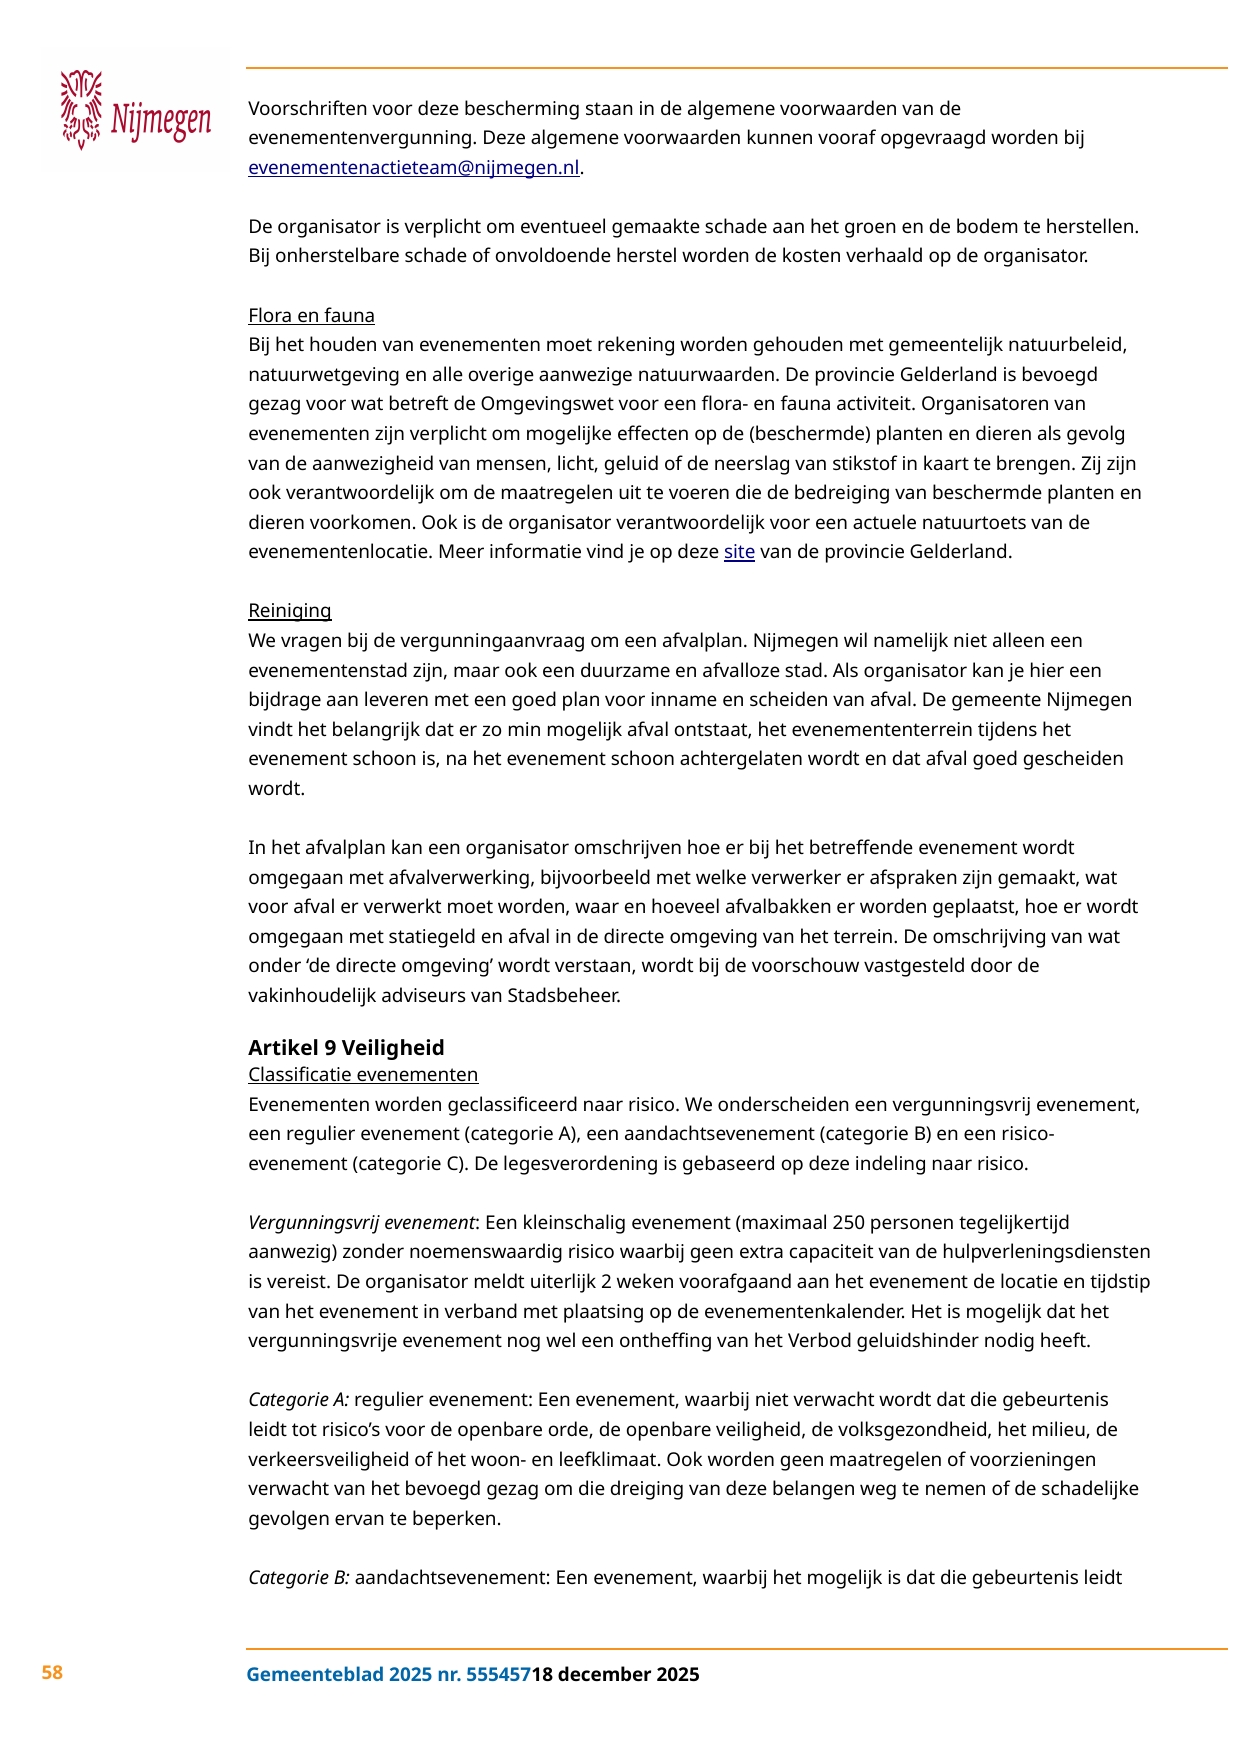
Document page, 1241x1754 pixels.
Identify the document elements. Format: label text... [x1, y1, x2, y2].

text Flora en fauna [248, 302, 1152, 328]
text Voorschriften voor deze bescherming staan in de algemene voorwaarden van de evenementenvergunning. Deze algemene voorwaarden kunnen vooraf opgevraagd worden bij evenementenactieteam@nijmegen.nl. [248, 95, 1152, 180]
picture [41, 47, 231, 172]
text De organisator is verplicht om eventueel gemaakte schade aan het groen en de bodem te herstellen. Bij onherstelbare schade of onvoldoende herstel worden de kosten verhaald op de organisator. [248, 213, 1152, 268]
text Categorie B: aandachtsevenement: Een evenement, waarbij het mogelijk is dat die gebeurtenis leidt [248, 1564, 1152, 1590]
text Evenementen worden geclassificeerd naar risico. We onderscheiden een vergunningsvrij evenement, een regulier evenement (categorie A), een aandachtsevenement (categorie B) en een risico-evenement (categorie C). De legesverordening is gebaseerd op deze indeling naar risico. [248, 1091, 1152, 1176]
text Reiniging [248, 598, 1152, 623]
text Artikel 9 Veiligheid [248, 1033, 1152, 1061]
text Classificatie evenementen [248, 1061, 1152, 1087]
text We vragen bij de vergunningaanvraag om een afvalplan. Nijmegen wil namelijk niet alleen een evenementenstad zijn, maar ook een duurzame en afvalloze stad. Als organisator kan je hier een bijdrage aan leveren met een goed plan voor inname en scheiden van afval. De gemeente Nijmegen vindt het belangrijk dat er zo min mogelijk afval ontstaat, het evenemententerrein tijdens het evenement schoon is, na het evenement schoon achtergelaten wordt en dat afval goed gescheiden wordt. [248, 627, 1152, 801]
text In het afvalplan kan een organisator omschrijven hoe er bij het betreffende evenement wordt omgegaan met afvalverwerking, bijvoorbeeld met welke verwerker er afspraken zijn gemaakt, wat voor afval er verwerkt moet worden, waar en hoeveel afvalbakken er worden geplaatst, hoe er wordt omgegaan met statiegeld en afval in de directe omgeving van het terrein. De omschrijving van wat onder ‘de directe omgeving’ wordt verstaan, wordt bij de voorschouw vastgesteld door de vakinhoudelijk adviseurs van Stadsbeheer. [248, 834, 1152, 1008]
text Categorie A: regulier evenement: Een evenement, waarbij niet verwacht wordt dat die gebeurtenis leidt tot risico’s voor de openbare orde, de openbare veiligheid, de volksgezondheid, het milieu, de verkeersveiligheid of het woon- en leefklimaat. Ook worden geen maatregelen of voorzieningen verwacht van het bevoegd gezag om die dreiging van deze belangen weg te nemen of de schadelijke gevolgen ervan te beperken. [248, 1387, 1152, 1531]
text Vergunningsvrij evenement: Een kleinschalig evenement (maximaal 250 personen tegelijkertijd aanwezig) zonder noemenswaardig risico waarbij geen extra capaciteit van de hulpverleningsdiensten is vereist. De organisator meldt uiterlijk 2 weken voorafgaand aan het evenement de locatie en tijdstip van het evenement in verband met plaatsing op de evenementenkalender. Het is mogelijk dat het vergunningsvrije evenement nog wel een ontheffing van het Verbod geluidshinder nodig heeft. [248, 1209, 1152, 1353]
text Bij het houden van evenementen moet rekening worden gehouden met gemeentelijk natuurbeleid, natuurwetgeving en alle overige aanwezige natuurwaarden. De provincie Gelderland is bevoegd gezag voor wat betreft de Omgevingswet voor een flora- en fauna activiteit. Organisatoren van evenementen zijn verplicht om mogelijke effecten op de (beschermde) planten en dieren als gevolg van de aanwezigheid van mensen, licht, geluid of de neerslag van stikstof in kaart te brengen. Zij zijn ook verantwoordelijk om de maatregelen uit te voeren die de bedreiging van beschermde planten en dieren voorkomen. Ook is de organisator verantwoordelijk voor een actuele natuurtoets van de evenementenlocatie. Meer informatie vind je op deze site van de provincie Gelderland. [248, 331, 1152, 564]
